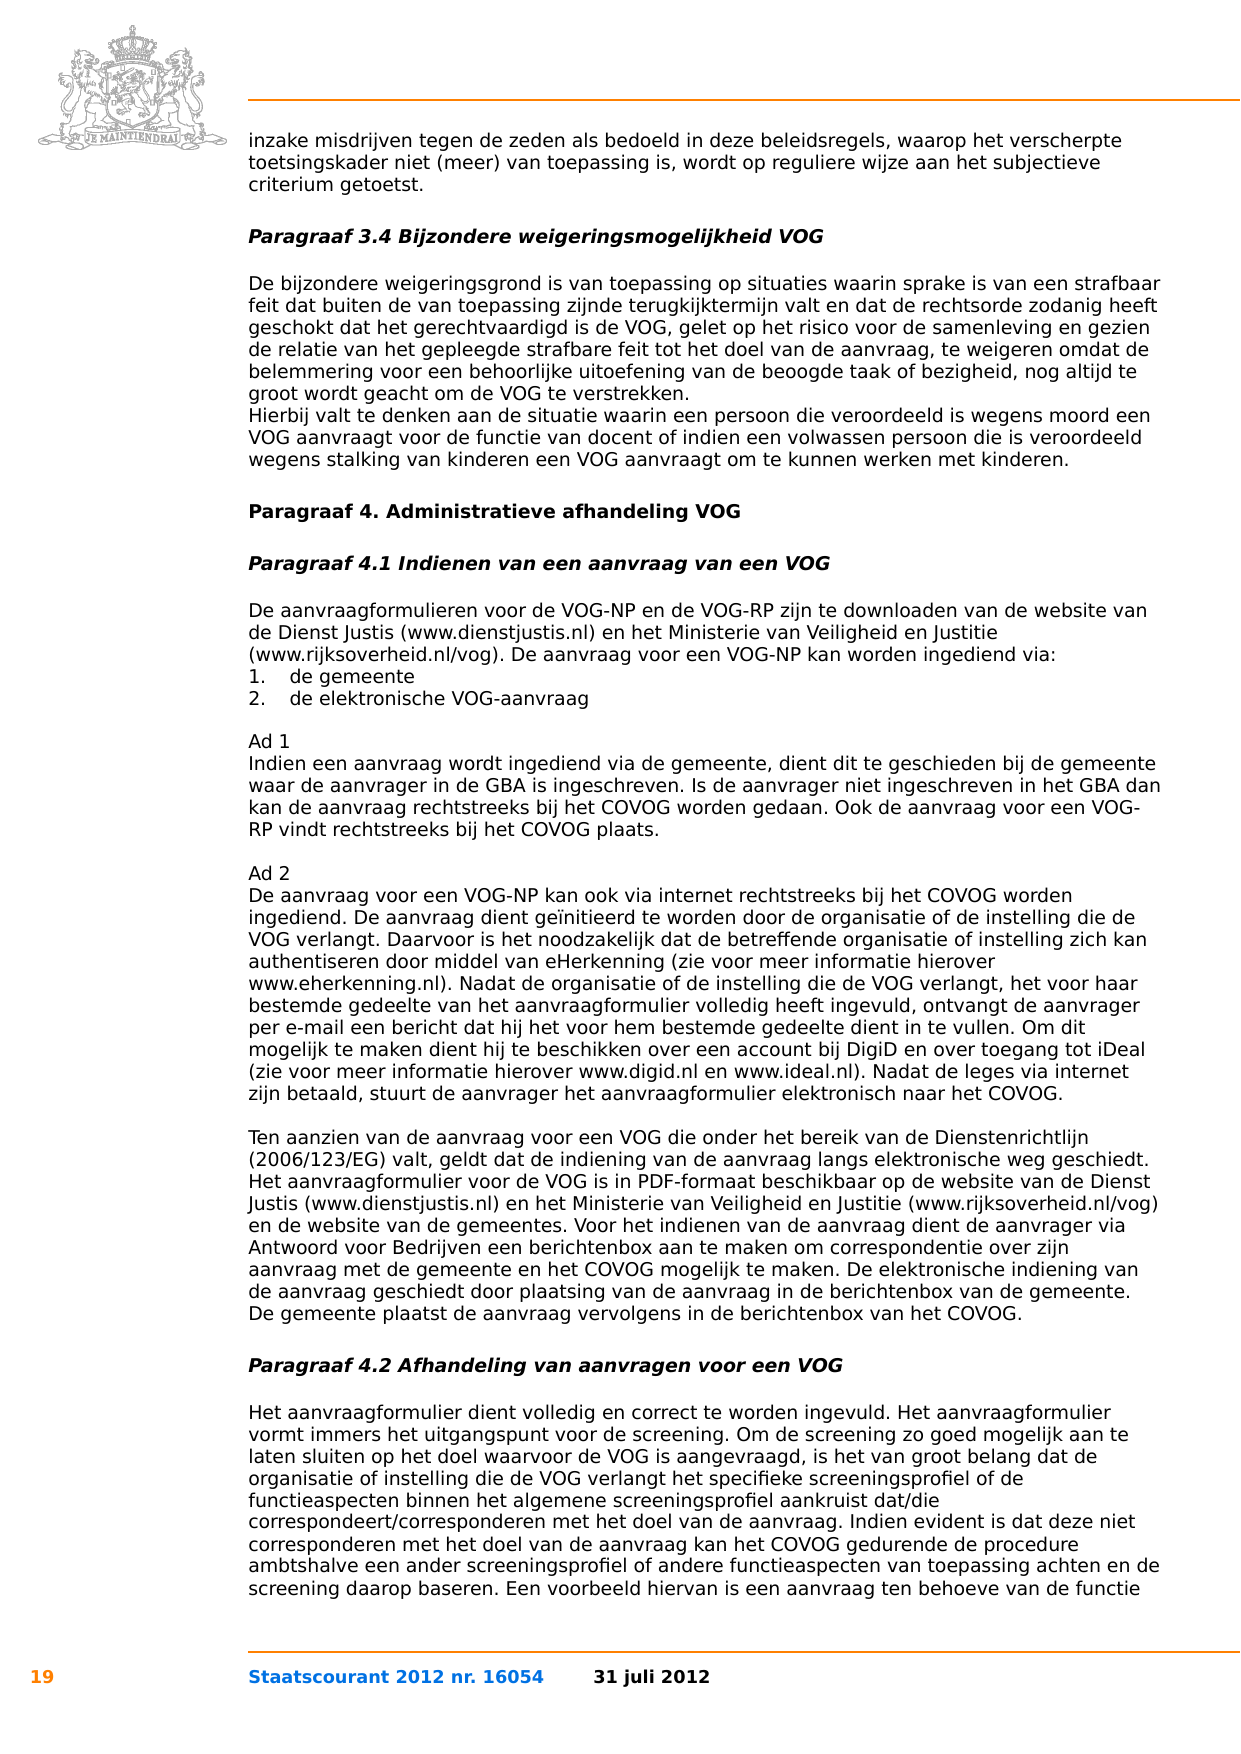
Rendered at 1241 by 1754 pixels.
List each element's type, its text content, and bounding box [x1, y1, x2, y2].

text De aanvraag voor een VOG-NP kan ook via internet rechtstreeks bij het COVOG worden ingediend. De aanvraag dient geïnitieerd te worden door de organisatie of de instelling die de VOG verlangt. Daarvoor is het noodzakelijk dat de betreffende organisatie of instelling zich kan authentiseren door middel van eHerkenning (zie voor meer informatie hierover www.eherkenning.nl). Nadat de organisatie of de instelling die de VOG verlangt, het voor haar bestemde gedeelte van het aanvraagformulier volledig heeft ingevuld, ontvangt de aanvrager per e-mail een bericht dat hij het voor hem bestemde gedeelte dient in te vullen. Om dit mogelijk te maken dient hij te beschikken over een account bij DigiD en over toegang tot iDeal (zie voor meer informatie hierover www.digid.nl en www.ideal.nl). Nadat de leges via internet zijn betaald, stuurt de aanvrager het aanvraagformulier elektronisch naar het COVOG. [248, 885, 1163, 1105]
picture [38, 25, 227, 150]
text De bijzondere weigeringsgrond is van toepassing op situaties waarin sprake is van een strafbaar feit dat buiten de van toepassing zijnde terugkijktermijn valt en dat de rechtsorde zodanig heeft geschokt dat het gerechtvaardigd is de VOG, gelet op het risico voor de samenleving en gezien de relatie van het gepleegde strafbare feit tot het doel van de aanvraag, te weigeren omdat de belemmering voor een behoorlijke uitoefening van de beoogde taak of bezigheid, nog altijd te groot wordt geacht om de VOG te verstrekken. [248, 273, 1163, 405]
text 2. de elektronische VOG-aanvraag [248, 687, 1163, 709]
text Indien een aanvraag wordt ingediend via de gemeente, dient dit te geschieden bij de gemeente waar de aanvrager in de GBA is ingeschreven. Is de aanvrager niet ingeschreven in het GBA dan kan de aanvraag rechtstreeks bij het COVOG worden gedaan. Ook de aanvraag voor een VOG-RP vindt rechtstreeks bij het COVOG plaats. [248, 753, 1163, 841]
subtitle Paragraaf 4.2 Afhandeling van aanvragen voor een VOG [248, 1354, 1163, 1377]
text Het aanvraagformulier dient volledig en correct te worden ingevuld. Het aanvraagformulier vormt immers het uitgangspunt voor de screening. Om de screening zo goed mogelijk aan te laten sluiten op het doel waarvoor de VOG is aangevraagd, is het van groot belang dat de organisatie of instelling die de VOG verlangt het specifieke screeningsprofiel of de functieaspecten binnen het algemene screeningsprofiel aankruist dat/die correspondeert/corresponderen met het doel van de aanvraag. Indien evident is dat deze niet corresponderen met het doel van de aanvraag kan het COVOG gedurende de procedure ambtshalve een ander screeningsprofiel of andere functieaspecten van toepassing achten en de screening daarop baseren. Een voorbeeld hiervan is een aanvraag ten behoeve van de functie [248, 1402, 1163, 1599]
subtitle Paragraaf 4.1 Indienen van een aanvraag van een VOG [248, 553, 1163, 574]
text inzake misdrijven tegen de zeden als bedoeld in deze beleidsregels, waarop het verscherpte toetsingskader niet (meer) van toepassing is, wordt op reguliere wijze aan het subjectieve criterium getoetst. [248, 130, 1163, 196]
text 1. de gemeente [248, 666, 1163, 687]
text Ten aanzien van de aanvraag voor een VOG die onder het bereik van de Dienstenrichtlijn (2006/123/EG) valt, geldt dat de indiening van de aanvraag langs elektronische weg geschiedt. Het aanvraagformulier voor de VOG is in PDF-formaat beschikbaar op de website van de Dienst Justis (www.dienstjustis.nl) en het Ministerie van Veiligheid en Justitie (www.rijksoverheid.nl/vog) en de website van de gemeentes. Voor het indienen van de aanvraag dient de aanvrager via Antwoord voor Bedrijven een berichtenbox aan te maken om correspondentie over zijn aanvraag met de gemeente en het COVOG mogelijk te maken. De elektronische indiening van de aanvraag geschiedt door plaatsing van de aanvraag in de berichtenbox van de gemeente. De gemeente plaatst de aanvraag vervolgens in de berichtenbox van het COVOG. [248, 1127, 1163, 1324]
text De aanvraagformulieren voor de VOG-NP en de VOG-RP zijn te downloaden van de website van de Dienst Justis (www.dienstjustis.nl) en het Ministerie van Veiligheid en Justitie (www.rijksoverheid.nl/vog). De aanvraag voor een VOG-NP kan worden ingediend via: [248, 599, 1163, 666]
text Hierbij valt te denken aan de situatie waarin een persoon die veroordeeld is wegens moord een VOG aanvraagt voor de functie van docent of indien een volwassen persoon die is veroordeeld wegens stalking van kinderen een VOG aanvraagt om te kunnen werken met kinderen. [248, 405, 1163, 471]
subtitle Paragraaf 3.4 Bijzondere weigeringsmogelijkheid VOG [248, 226, 1163, 248]
text Ad 2 [248, 863, 1163, 885]
subtitle Paragraaf 4. Administratieve afhandeling VOG [248, 501, 1163, 523]
text Ad 1 [248, 731, 1163, 753]
